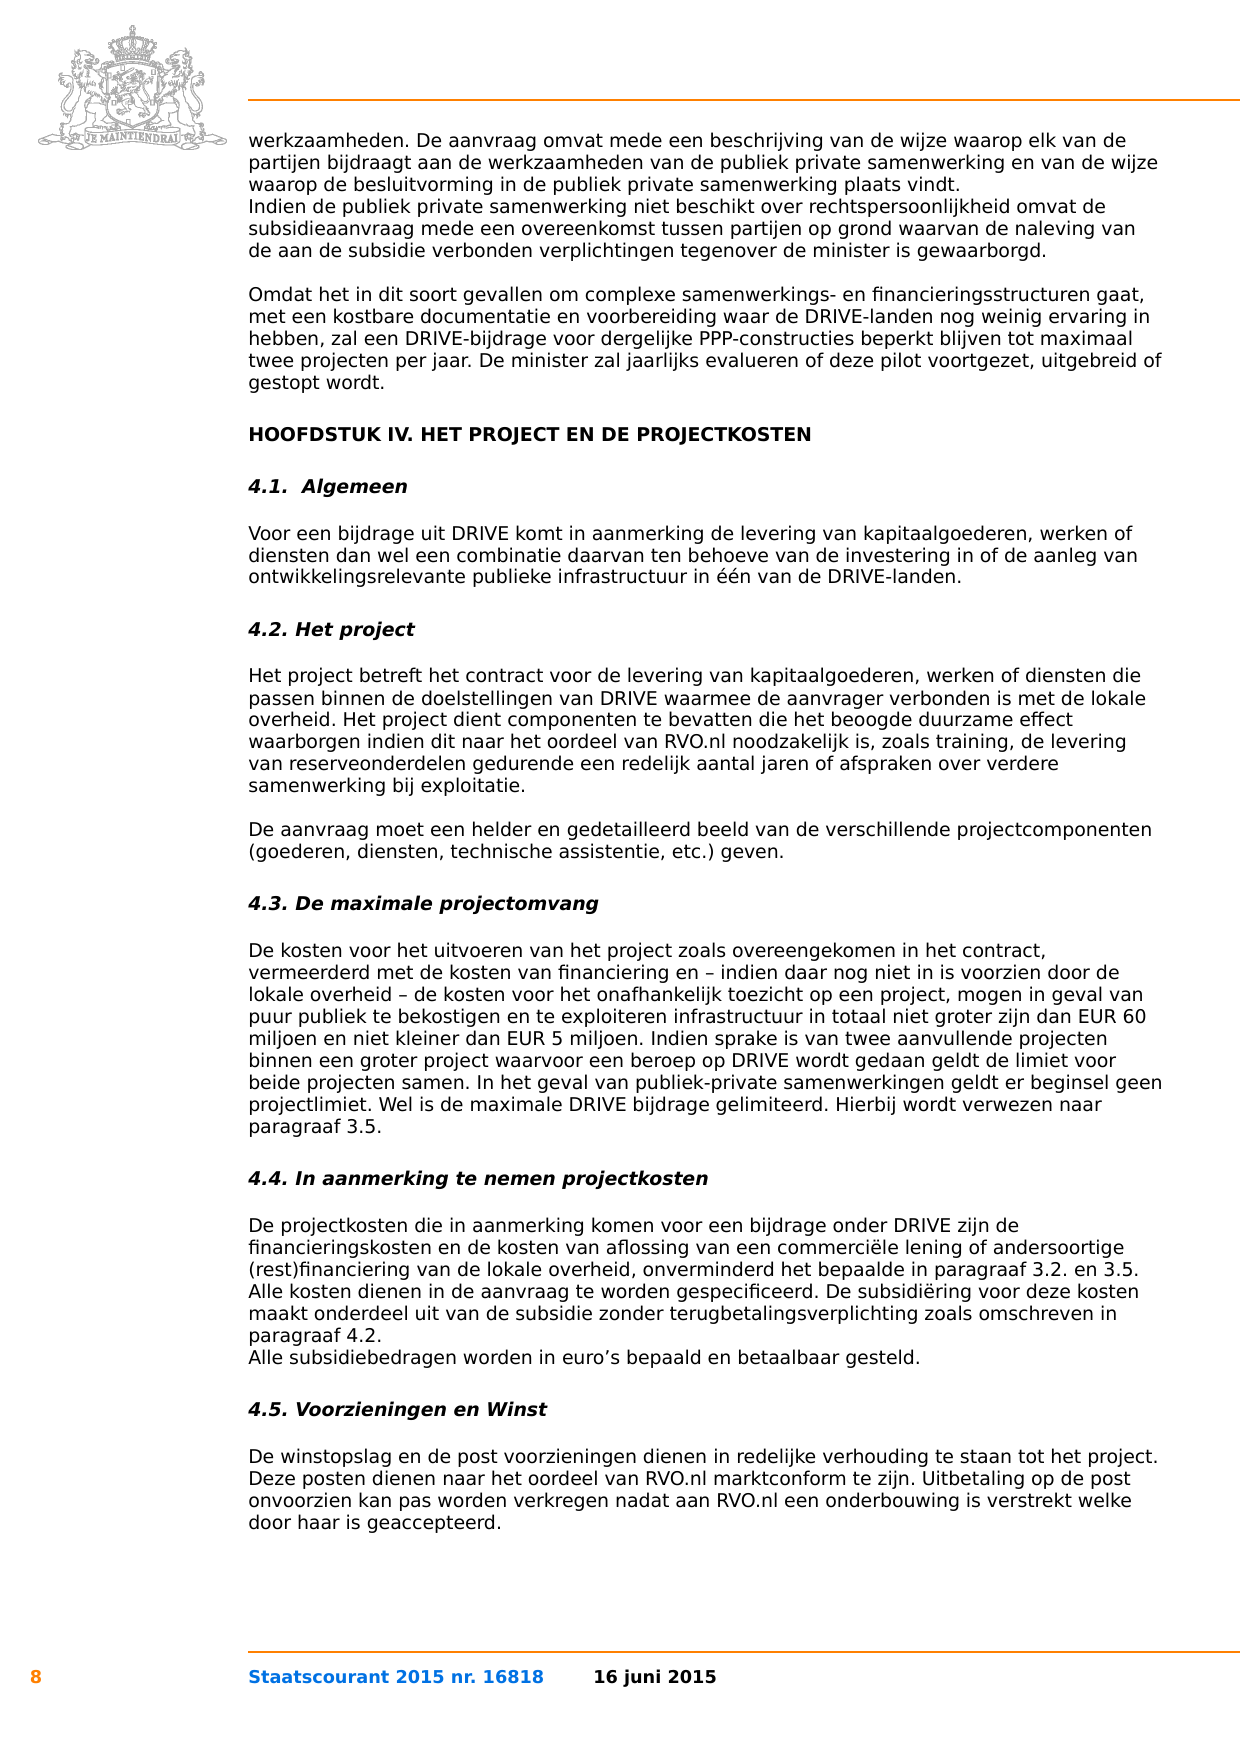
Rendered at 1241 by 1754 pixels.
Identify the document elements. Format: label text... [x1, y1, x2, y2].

text Alle subsidiebedragen worden in euro’s bepaald en betaalbaar gesteld. [248, 1347, 1163, 1369]
text De winstopslag en de post voorzieningen dienen in redelijke verhouding te staan tot het project. Deze posten dienen naar het oordeel van RVO.nl marktconform te zijn. Uitbetaling op de post onvoorzien kan pas worden verkregen nadat aan RVO.nl een onderbouwing is verstrekt welke door haar is geaccepteerd. [248, 1446, 1163, 1534]
text werkzaamheden. De aanvraag omvat mede een beschrijving van de wijze waarop elk van de partijen bijdraagt aan de werkzaamheden van de publiek private samenwerking en van de wijze waarop de besluitvorming in de publiek private samenwerking plaats vindt. [248, 130, 1163, 196]
text Indien de publiek private samenwerking niet beschikt over rechtspersoonlijkheid omvat de subsidieaanvraag mede een overeenkomst tussen partijen op grond waarvan de naleving van de aan de subsidie verbonden verplichtingen tegenover de minister is gewaarborgd. [248, 196, 1163, 262]
subtitle 4.3. De maximale projectomvang [248, 893, 1163, 915]
subtitle 4.1. Algemeen [248, 476, 1163, 497]
text Omdat het in dit soort gevallen om complexe samenwerkings- en financieringsstructuren gaat, met een kostbare documentatie en voorbereiding waar de DRIVE-landen nog weinig ervaring in hebben, zal een DRIVE-bijdrage voor dergelijke PPP-constructies beperkt blijven tot maximaal twee projecten per jaar. De minister zal jaarlijks evalueren of deze pilot voortgezet, uitgebreid of gestopt wordt. [248, 284, 1163, 393]
text Voor een bijdrage uit DRIVE komt in aanmerking de levering van kapitaalgoederen, werken of diensten dan wel een combinatie daarvan ten behoeve van de investering in of de aanleg van ontwikkelingsrelevante publieke infrastructuur in één van de DRIVE-landen. [248, 522, 1163, 588]
subtitle 4.5. Voorzieningen en Winst [248, 1399, 1163, 1421]
text Het project betreft het contract voor de levering van kapitaalgoederen, werken of diensten die passen binnen de doelstellingen van DRIVE waarmee de aanvrager verbonden is met de lokale overheid. Het project dient componenten te bevatten die het beoogde duurzame effect waarborgen indien dit naar het oordeel van RVO.nl noodzakelijk is, zoals training, de levering van reserveonderdelen gedurende een redelijk aantal jaren of afspraken over verdere samenwerking bij exploitatie. [248, 665, 1163, 797]
picture [38, 25, 227, 150]
subtitle 4.2. Het project [248, 618, 1163, 640]
subtitle HOOFDSTUK IV. HET PROJECT EN DE PROJECTKOSTEN [248, 423, 1163, 446]
text Alle kosten dienen in de aanvraag te worden gespecificeerd. De subsidiëring voor deze kosten maakt onderdeel uit van de subsidie zonder terugbetalingsverplichting zoals omschreven in paragraaf 4.2. [248, 1281, 1163, 1347]
text De aanvraag moet een helder en gedetailleerd beeld van de verschillende projectcomponenten (goederen, diensten, technische assistentie, etc.) geven. [248, 819, 1163, 863]
subtitle 4.4. In aanmerking te nemen projectkosten [248, 1168, 1163, 1190]
text De projectkosten die in aanmerking komen voor een bijdrage onder DRIVE zijn de financieringskosten en de kosten van aflossing van een commerciële lening of andersoortige (rest)financiering van de lokale overheid, onverminderd het bepaalde in paragraaf 3.2. en 3.5. [248, 1215, 1163, 1281]
text De kosten voor het uitvoeren van het project zoals overeengekomen in het contract, vermeerderd met de kosten van financiering en – indien daar nog niet in is voorzien door de lokale overheid – de kosten voor het onafhankelijk toezicht op een project, mogen in geval van puur publiek te bekostigen en te exploiteren infrastructuur in totaal niet groter zijn dan EUR 60 miljoen en niet kleiner dan EUR 5 miljoen. Indien sprake is van twee aanvullende projecten binnen een groter project waarvoor een beroep op DRIVE wordt gedaan geldt de limiet voor beide projecten samen. In het geval van publiek-private samenwerkingen geldt er beginsel geen projectlimiet. Wel is de maximale DRIVE bijdrage gelimiteerd. Hierbij wordt verwezen naar paragraaf 3.5. [248, 940, 1163, 1138]
